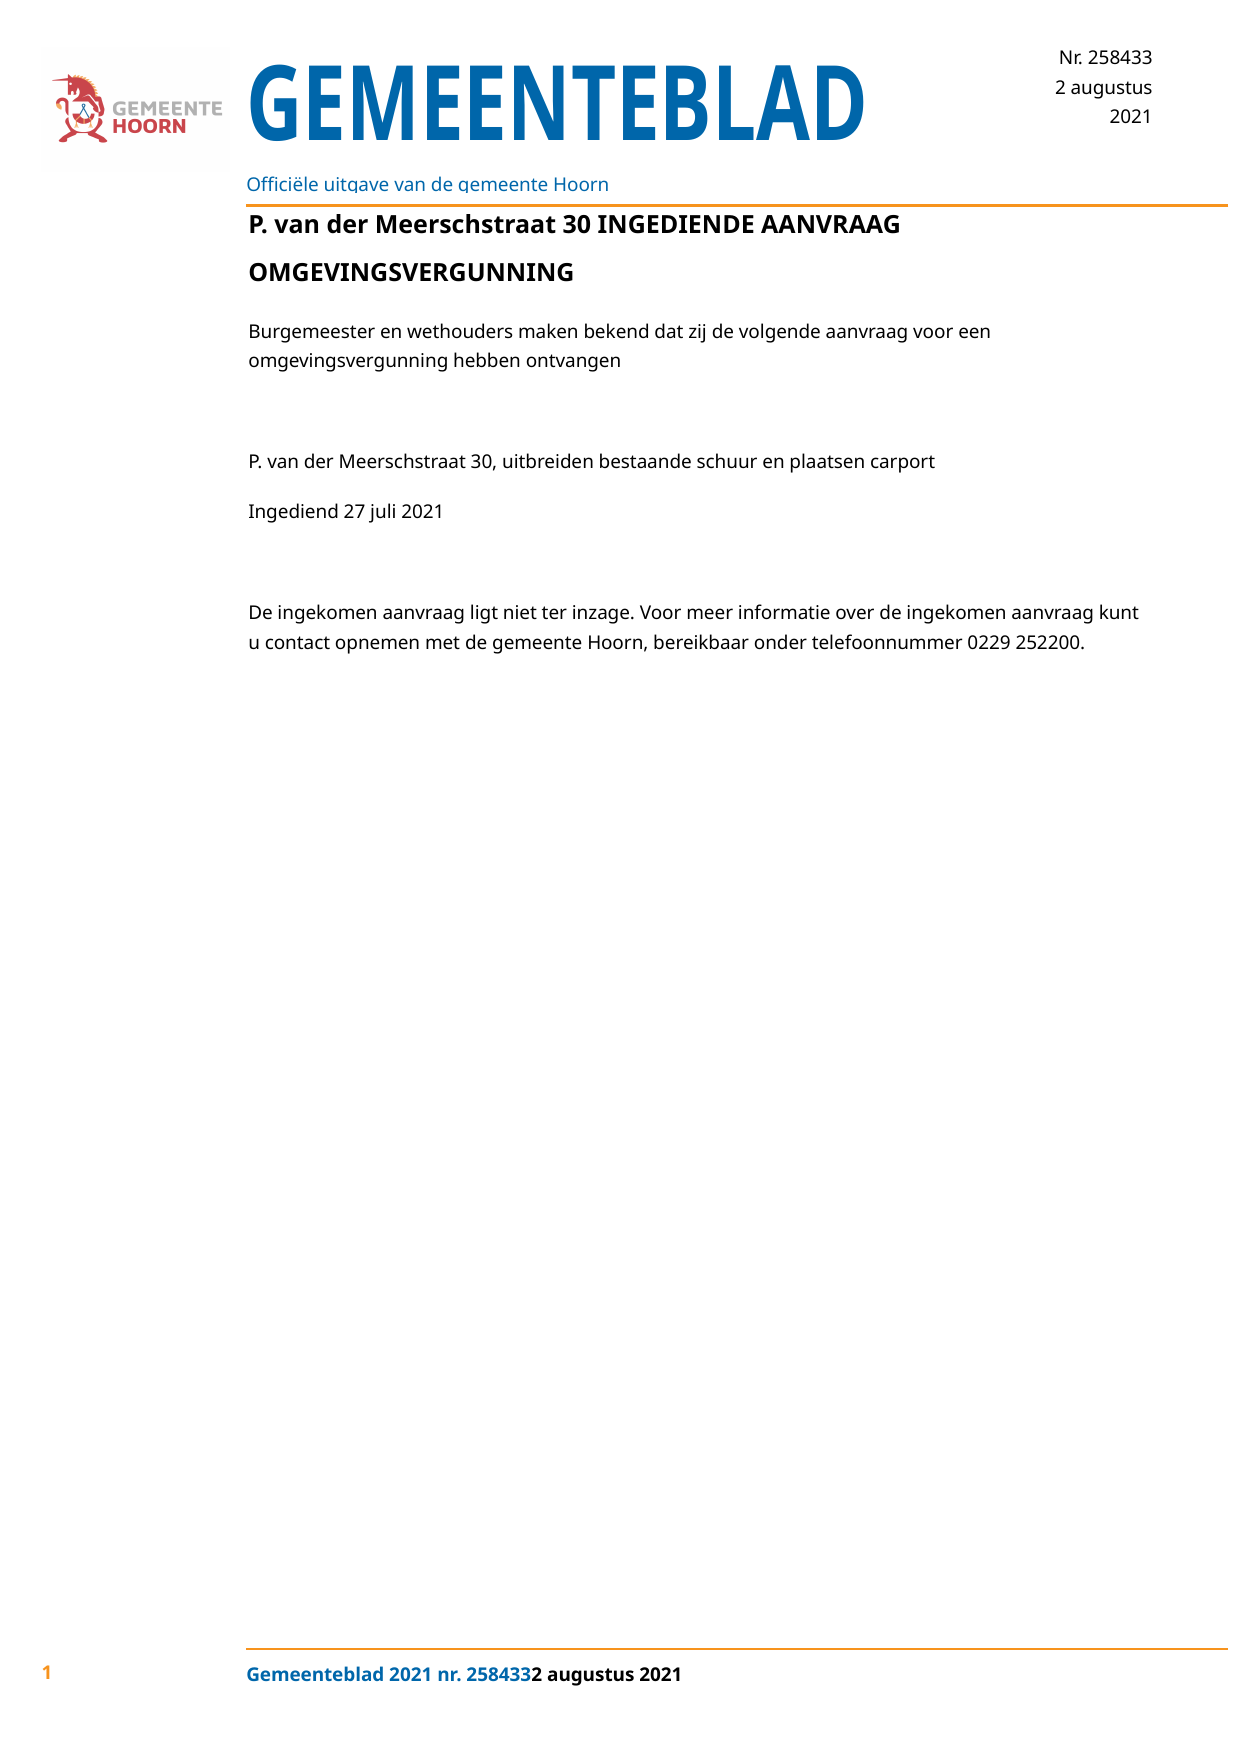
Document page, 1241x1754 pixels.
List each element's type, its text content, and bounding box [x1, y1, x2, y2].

text De ingekomen aanvraag ligt niet ter inzage. Voor meer informatie over de ingekomen aanvraag kunt u contact opnemen met de gemeente Hoorn, bereikbaar onder telefoonnummer 0229 252200. [248, 599, 1152, 655]
text P. van der Meerschstraat 30, uitbreiden bestaande schuur en plaatsen carport [248, 448, 1152, 474]
text P. van der Meerschstraat 30 INGEDIENDE AANVRAAG OMGEVINGSVERGUNNING [248, 207, 1152, 288]
text Burgemeester en wethouders maken bekend dat zij de volgende aanvraag voor een omgevingsvergunning hebben ontvangen [248, 318, 1152, 373]
text Ingediend 27 juli 2021 [248, 499, 1152, 524]
picture [41, 47, 231, 172]
